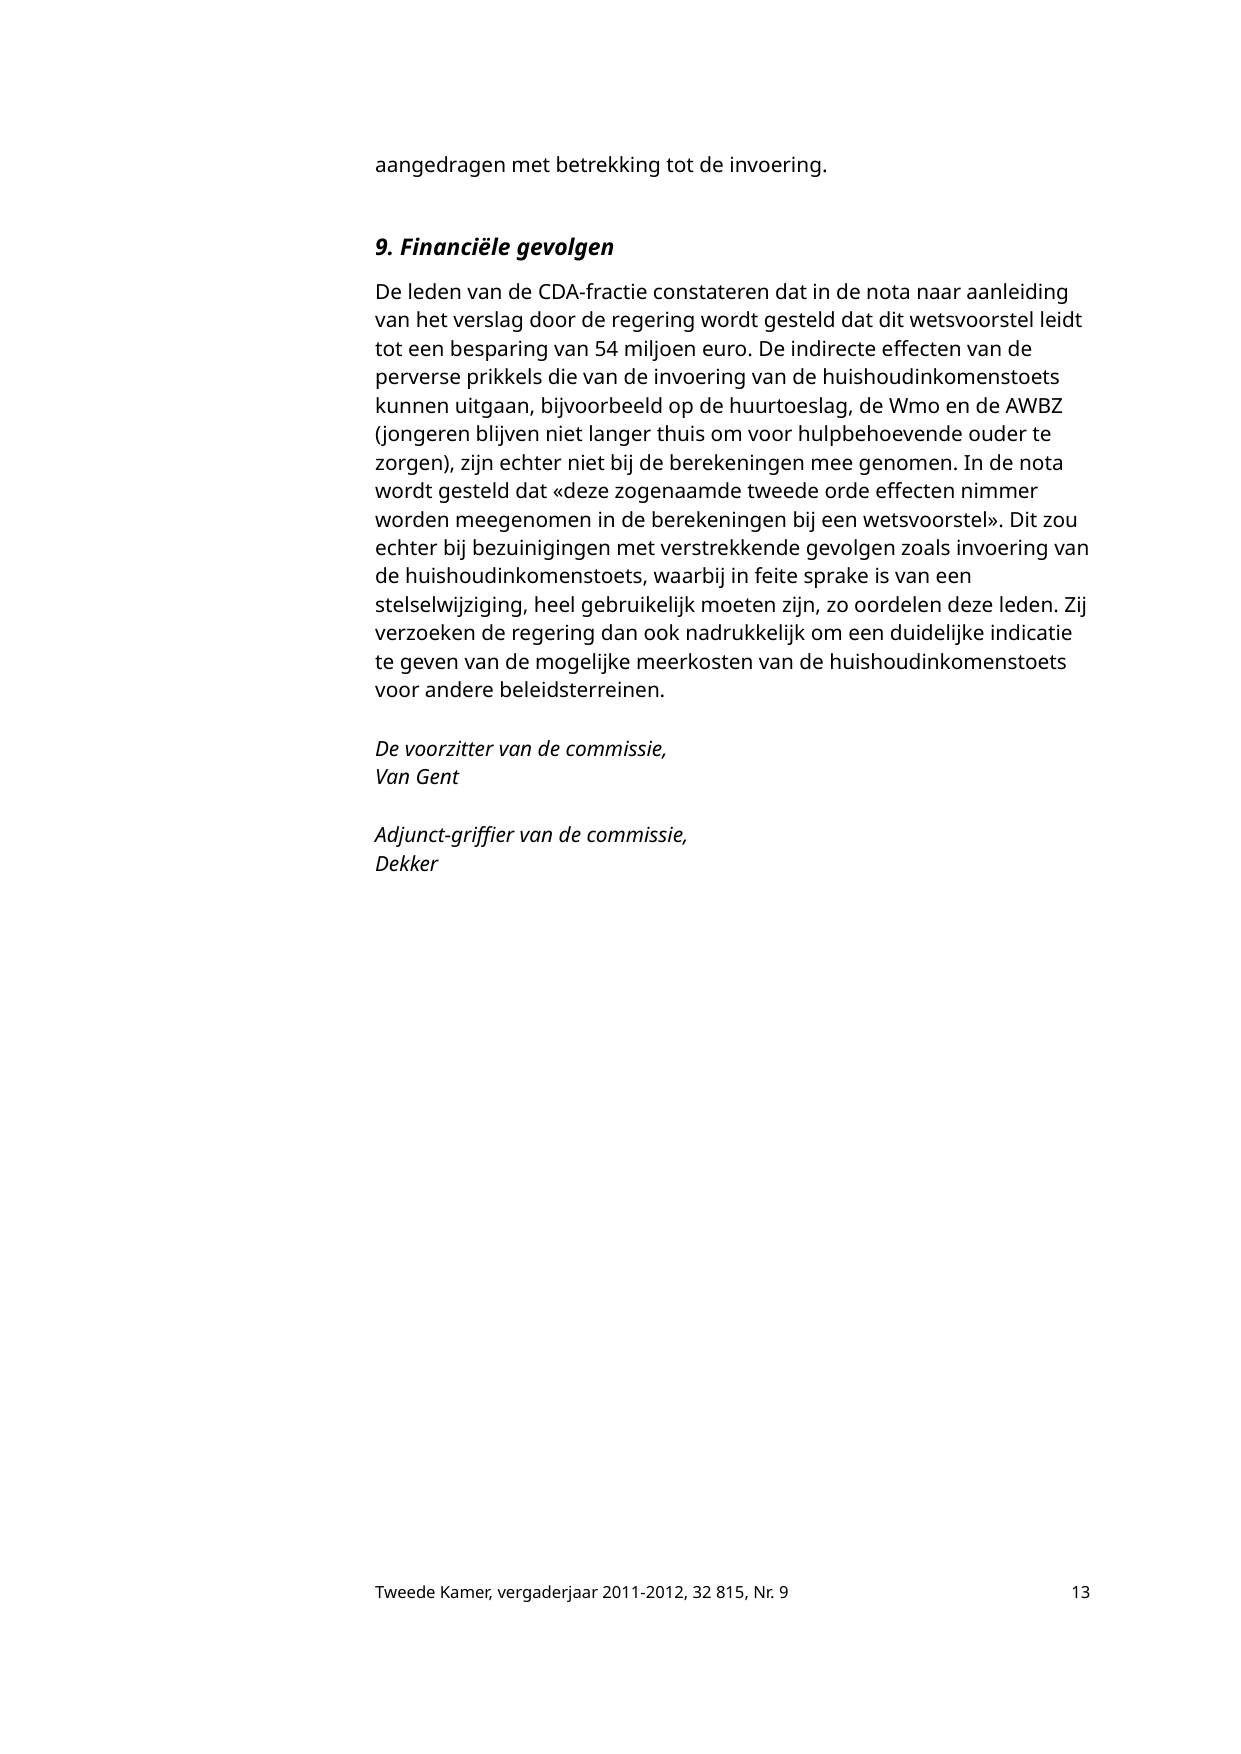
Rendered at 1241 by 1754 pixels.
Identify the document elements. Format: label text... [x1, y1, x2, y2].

text Dekker [375, 849, 1090, 877]
subtitle 9. Financiële gevolgen [375, 231, 1090, 262]
text Van Gent [375, 762, 1090, 791]
text Adjunct-griffier van de commissie, [375, 821, 1090, 849]
text De voorzitter van de commissie, [375, 734, 1090, 762]
text aangedragen met betrekking tot de invoering. [375, 150, 1090, 178]
text De leden van de CDA-fractie constateren dat in de nota naar aanleiding van het verslag door de regering wordt gesteld dat dit wetsvoorstel leidt tot een besparing van 54 miljoen euro. De indirecte effecten van de perverse prikkels die van de invoering van de huishoudinkomenstoets kunnen uitgaan, bijvoorbeeld op de huurtoeslag, de Wmo en de AWBZ (jongeren blijven niet langer thuis om voor hulpbehoevende ouder te zorgen), zijn echter niet bij de berekeningen mee genomen. In de nota wordt gesteld dat «deze zogenaamde tweede orde effecten nimmer worden meegenomen in de berekeningen bij een wetsvoorstel». Dit zou echter bij bezuinigingen met verstrekkende gevolgen zoals invoering van de huishoudinkomenstoets, waarbij in feite sprake is van een stelselwijziging, heel gebruikelijk moeten zijn, zo oordelen deze leden. Zij verzoeken de regering dan ook nadrukkelijk om een duidelijke indicatie te geven van de mogelijke meerkosten van de huishoudinkomenstoets voor andere beleidsterreinen. [375, 277, 1090, 704]
